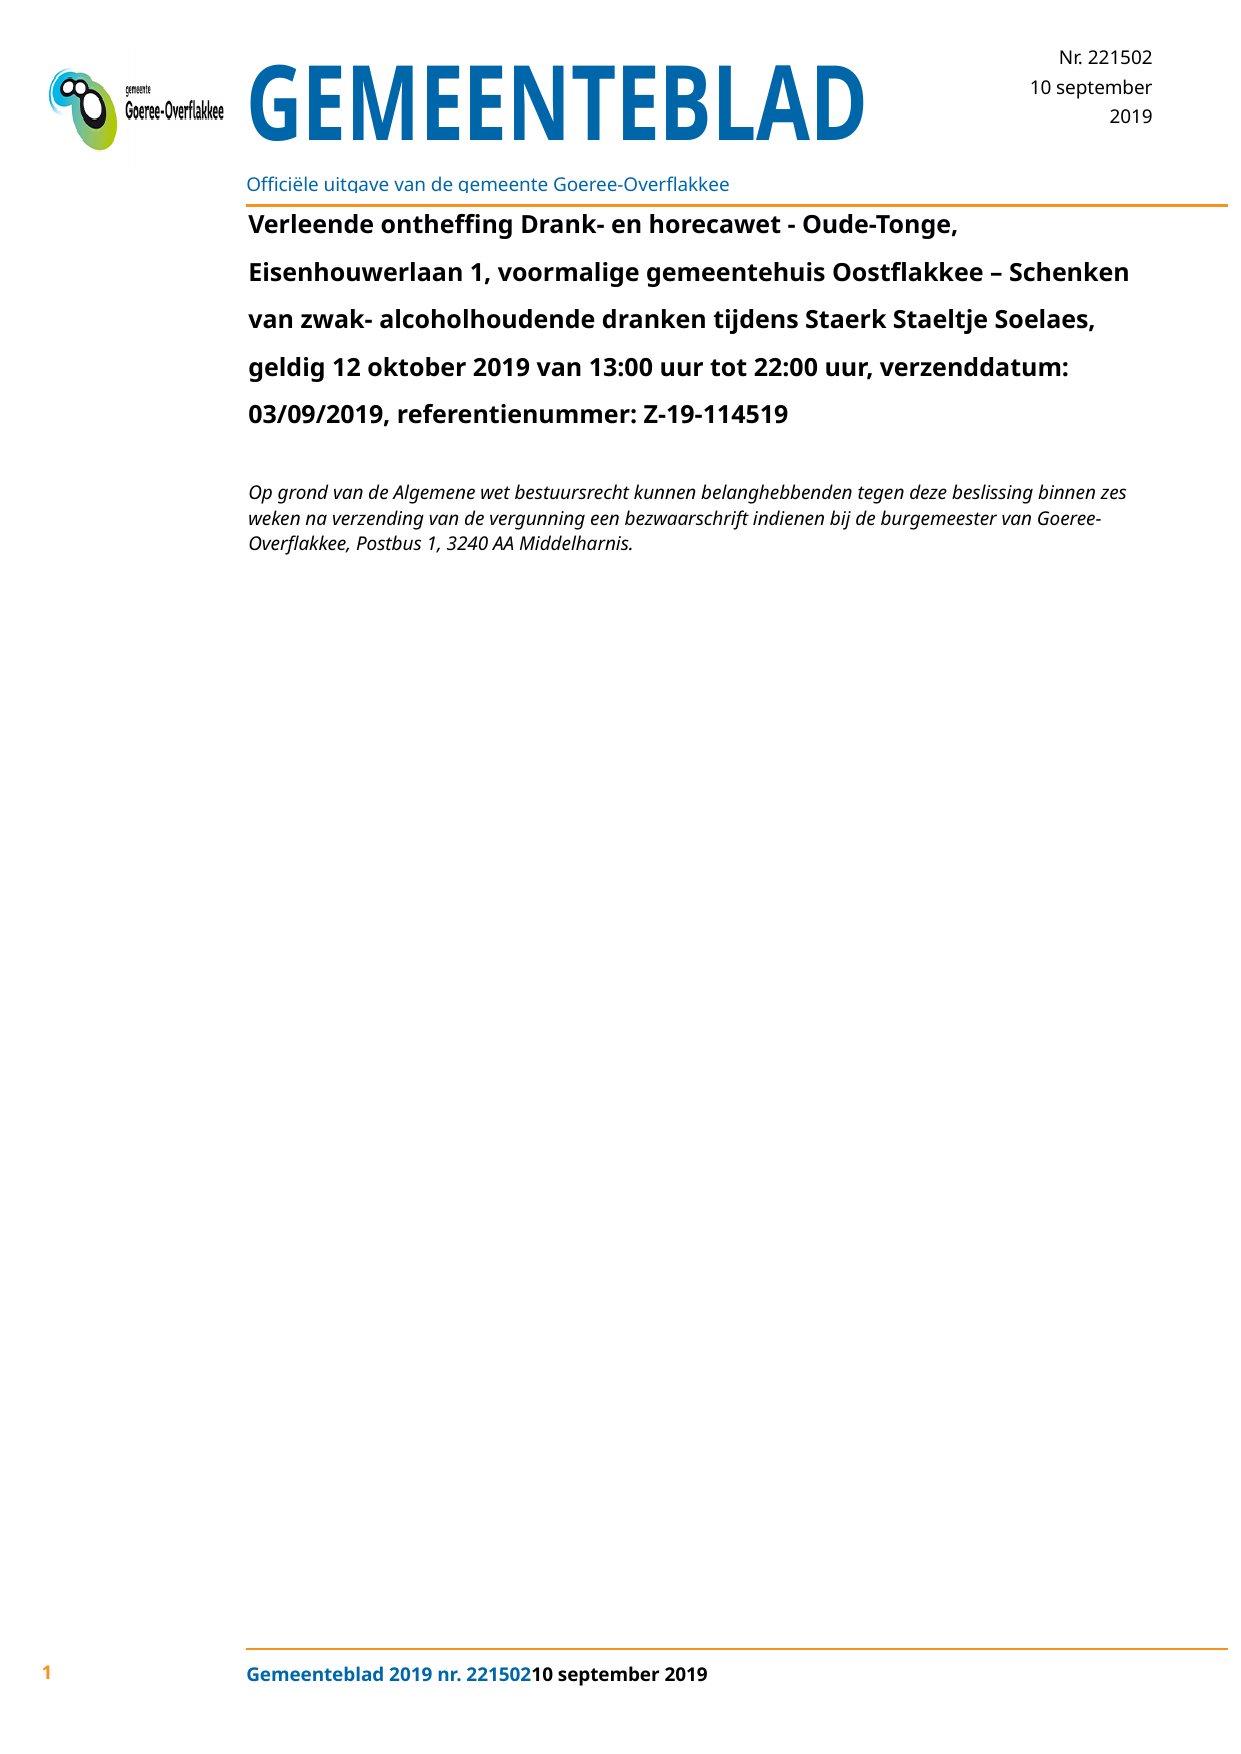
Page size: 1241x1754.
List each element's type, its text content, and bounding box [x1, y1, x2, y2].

text Op grond van de Algemene wet bestuursrecht kunnen belanghebbenden tegen deze beslissing binnen zes weken na verzending van de vergunning een bezwaarschrift indienen bij de burgemeester van Goeree-Overflakkee, Postbus 1, 3240 AA Middelharnis. [248, 479, 1152, 556]
text Verleende ontheffing Drank- en horecawet - Oude-Tonge, Eisenhouwerlaan 1, voormalige gemeentehuis Oostflakkee – Schenken van zwak- alcoholhoudende dranken tijdens Staerk Staeltje Soelaes, geldig 12 oktober 2019 van 13:00 uur tot 22:00 uur, verzenddatum: 03/09/2019, referentienummer: Z-19-114519 [248, 207, 1152, 431]
picture [41, 47, 231, 172]
